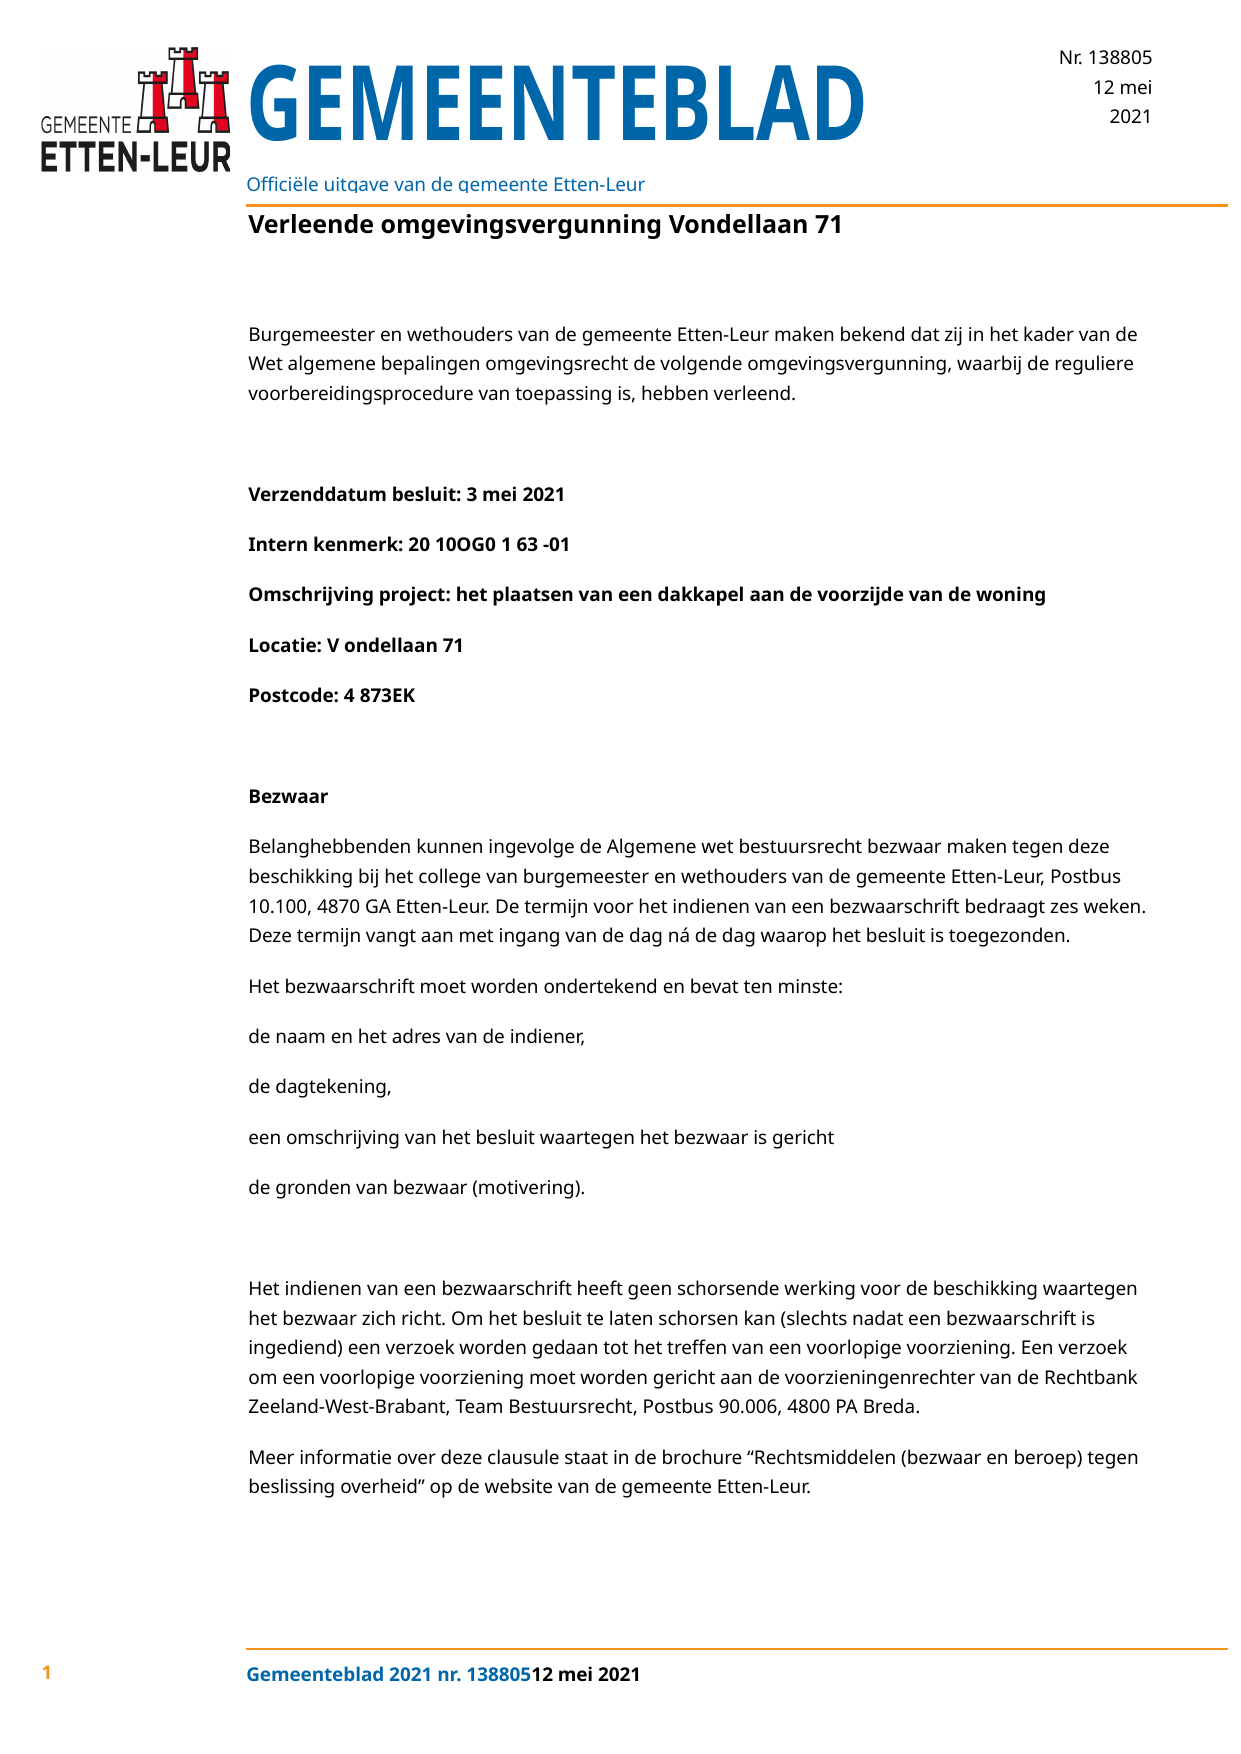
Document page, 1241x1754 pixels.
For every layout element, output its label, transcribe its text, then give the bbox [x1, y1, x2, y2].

text de gronden van bezwaar (motivering). [248, 1174, 1152, 1200]
text Intern kenmerk: 20 10OG0 1 63 -01 [248, 531, 1152, 557]
text Omschrijving project: het plaatsen van een dakkapel aan de voorzijde van de woning [248, 582, 1152, 607]
text Het indienen van een bezwaarschrift heeft geen schorsende werking voor de beschikking waartegen het bezwaar zich richt. Om het besluit te laten schorsen kan (slechts nadat een bezwaarschrift is ingediend) een verzoek worden gedaan tot het treffen van een voorlopige voorziening. Een verzoek om een voorlopige voorziening moet worden gericht aan de voorzieningenrechter van de Rechtbank Zeeland-West-Brabant, Team Bestuursrecht, Postbus 90.006, 4800 PA Breda. [248, 1275, 1152, 1419]
text Postcode: 4 873EK [248, 682, 1152, 708]
picture [41, 47, 231, 172]
text de dagtekening, [248, 1074, 1152, 1099]
text Het bezwaarschrift moet worden ondertekend en bevat ten minste: [248, 973, 1152, 998]
text Verzenddatum besluit: 3 mei 2021 [248, 481, 1152, 506]
text Bezwaar [248, 783, 1152, 809]
text Belanghebbenden kunnen ingevolge de Algemene wet bestuursrecht bezwaar maken tegen deze beschikking bij het college van burgemeester en wethouders van de gemeente Etten-Leur, Postbus 10.100, 4870 GA Etten-Leur. De termijn voor het indienen van een bezwaarschrift bedraagt zes weken. Deze termijn vangt aan met ingang van de dag ná de dag waarop het besluit is toegezonden. [248, 834, 1152, 948]
text Meer informatie over deze clausule staat in de brochure “Rechtsmiddelen (bezwaar en beroep) tegen beslissing overheid” op de website van de gemeente Etten-Leur. [248, 1444, 1152, 1499]
text Burgemeester en wethouders van de gemeente Etten-Leur maken bekend dat zij in het kader van de Wet algemene bepalingen omgevingsrecht de volgende omgevingsvergunning, waarbij de reguliere voorbereidingsprocedure van toepassing is, hebben verleend. [248, 321, 1152, 406]
text Locatie: V ondellaan 71 [248, 632, 1152, 658]
text een omschrijving van het besluit waartegen het bezwaar is gericht [248, 1124, 1152, 1150]
text de naam en het adres van de indiener, [248, 1023, 1152, 1049]
text Verleende omgevingsvergunning Vondellaan 71 [248, 207, 1152, 241]
